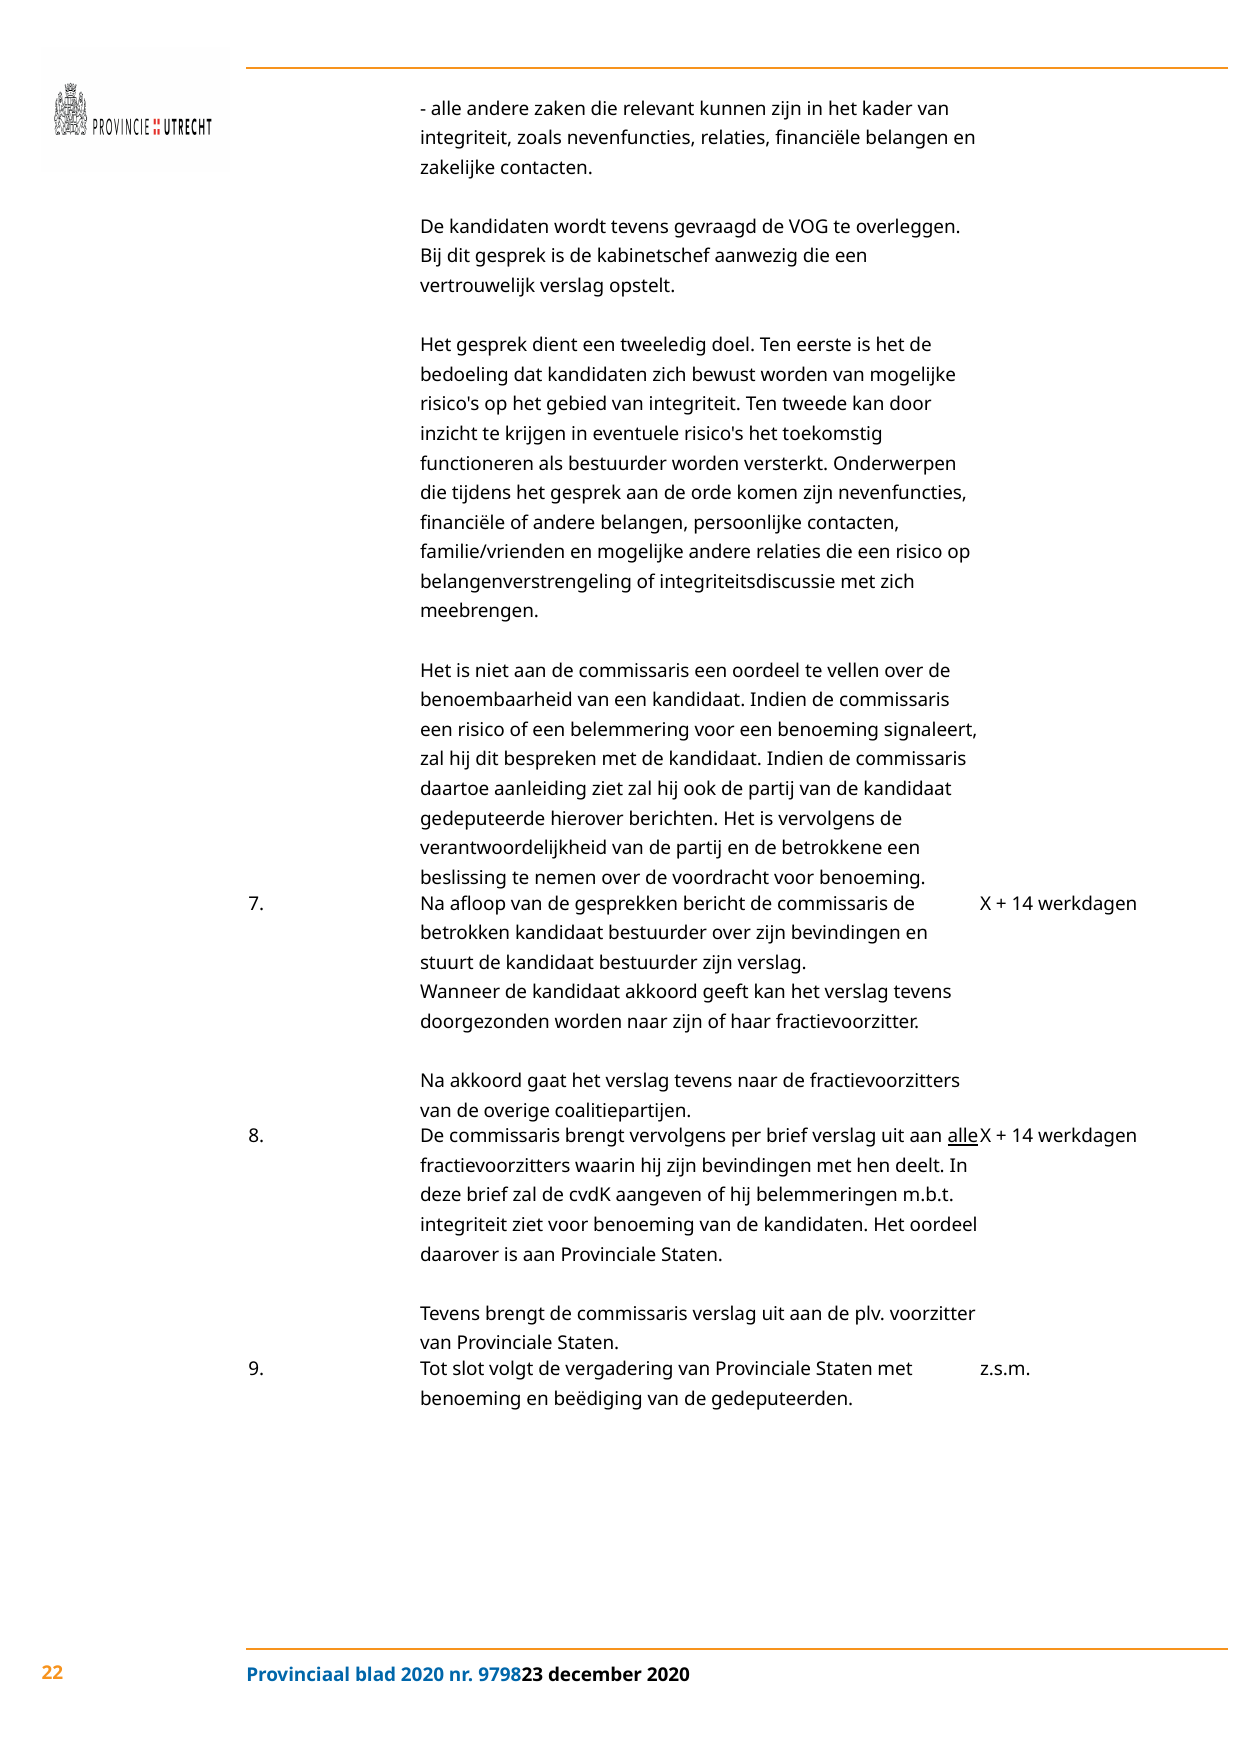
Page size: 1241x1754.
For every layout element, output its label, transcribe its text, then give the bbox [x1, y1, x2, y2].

table_cell 8. [248, 1123, 420, 1355]
table_cell [248, 95, 420, 890]
table_cell - alle andere zaken die relevant kunnen zijn in het kader van integriteit, zoals nevenfuncties, relaties, financiële belangen en zakelijke contacten. De kandidaten wordt tevens gevraagd de VOG te overleggen. Bij dit gesprek is de kabinetschef aanwezig die een vertrouwelijk verslag opstelt. Het gesprek dient een tweeledig doel. Ten eerste is het de bedoeling dat kandidaten zich bewust worden van mogelijke risico's op het gebied van integriteit. Ten tweede kan door inzicht te krijgen in eventuele risico's het toekomstig functioneren als bestuurder worden versterkt. Onderwerpen die tijdens het gesprek aan de orde komen zijn nevenfuncties, financiële of andere belangen, persoonlijke contacten, familie/vrienden en mogelijke andere relaties die een risico op belangenverstrengeling of integriteitsdiscussie met zich meebrengen. Het is niet aan de commissaris een oordeel te vellen over de benoembaarheid van een kandidaat. Indien de commissaris een risico of een belemmering voor een benoeming signaleert, zal hij dit bespreken met de kandidaat. Indien de commissaris daartoe aanleiding ziet zal hij ook de partij van de kandidaat gedeputeerde hierover berichten. Het is vervolgens de verantwoordelijkheid van de partij en de betrokkene een beslissing te nemen over de voordracht voor benoeming. [420, 95, 980, 890]
table_cell Na afloop van de gesprekken bericht de commissaris de betrokken kandidaat bestuurder over zijn bevindingen en stuurt de kandidaat bestuurder zijn verslag. Wanneer de kandidaat akkoord geeft kan het verslag tevens doorgezonden worden naar zijn of haar fractievoorzitter. Na akkoord gaat het verslag tevens naar de fractievoorzitters van de overige coalitiepartijen. [420, 890, 980, 1122]
table_cell [980, 95, 1152, 890]
picture [41, 47, 231, 172]
table_cell Tot slot volgt de vergadering van Provinciale Staten met benoeming en beëdiging van de gedeputeerden. [420, 1355, 980, 1411]
table_cell 7. [248, 890, 420, 1122]
table_cell X + 14 werkdagen [980, 890, 1152, 1122]
table_cell z.s.m. [980, 1355, 1152, 1411]
table_cell De commissaris brengt vervolgens per brief verslag uit aan alle fractievoorzitters waarin hij zijn bevindingen met hen deelt. In deze brief zal de cvdK aangeven of hij belemmeringen m.b.t. integriteit ziet voor benoeming van de kandidaten. Het oordeel daarover is aan Provinciale Staten. Tevens brengt de commissaris verslag uit aan de plv. voorzitter van Provinciale Staten. [420, 1123, 980, 1355]
table_cell X + 14 werkdagen [980, 1123, 1152, 1355]
table_cell 9. [248, 1355, 420, 1411]
